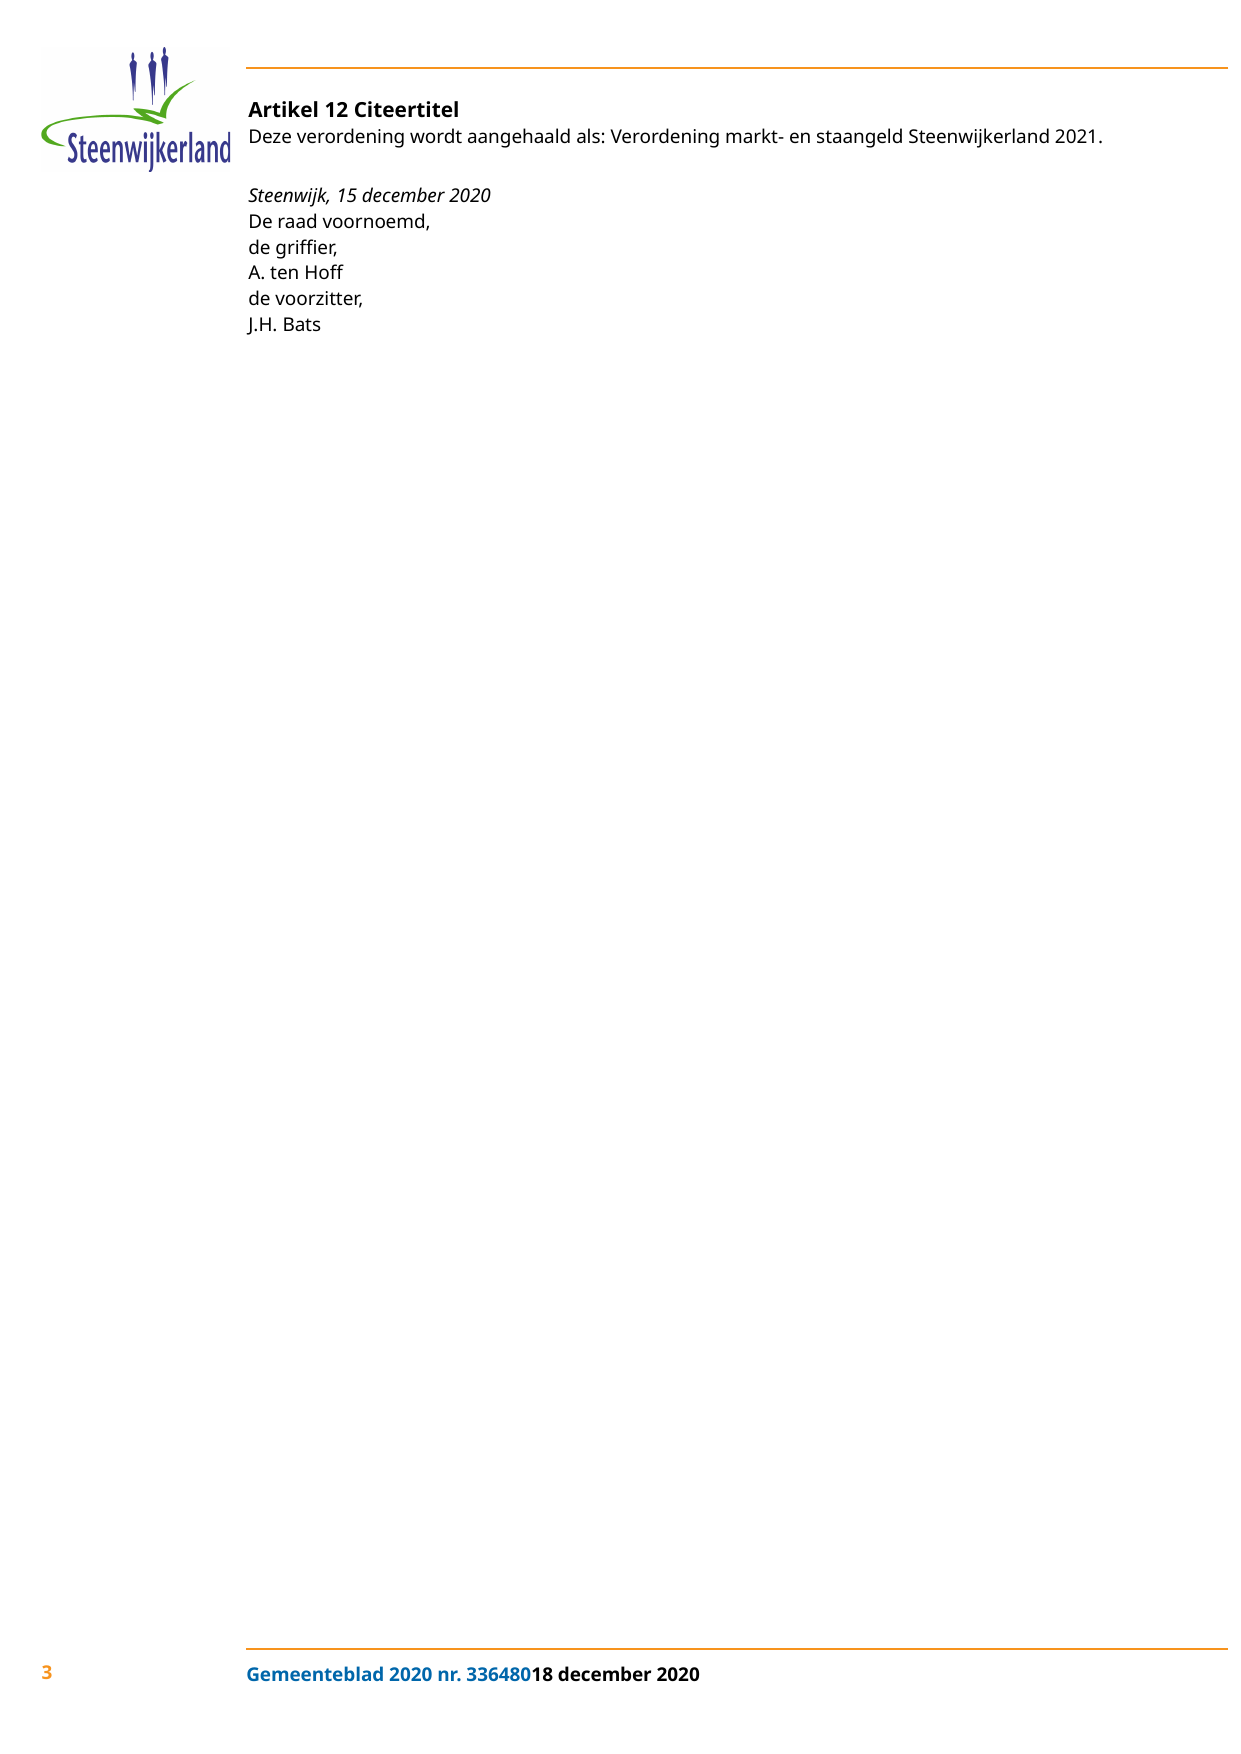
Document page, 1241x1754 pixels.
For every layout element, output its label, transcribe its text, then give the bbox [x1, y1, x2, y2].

text de voorzitter, [248, 285, 1152, 311]
text Steenwijk, 15 december 2020 [248, 182, 1152, 208]
text Deze verordening wordt aangehaald als: Verordening markt- en staangeld Steenwijkerland 2021. [248, 123, 1152, 149]
picture [41, 47, 231, 172]
text Artikel 12 Citeertitel [248, 95, 1152, 123]
text A. ten Hoff [248, 259, 1152, 285]
text De raad voornoemd, [248, 208, 1152, 234]
text de griffier, [248, 234, 1152, 259]
text J.H. Bats [248, 311, 1152, 337]
